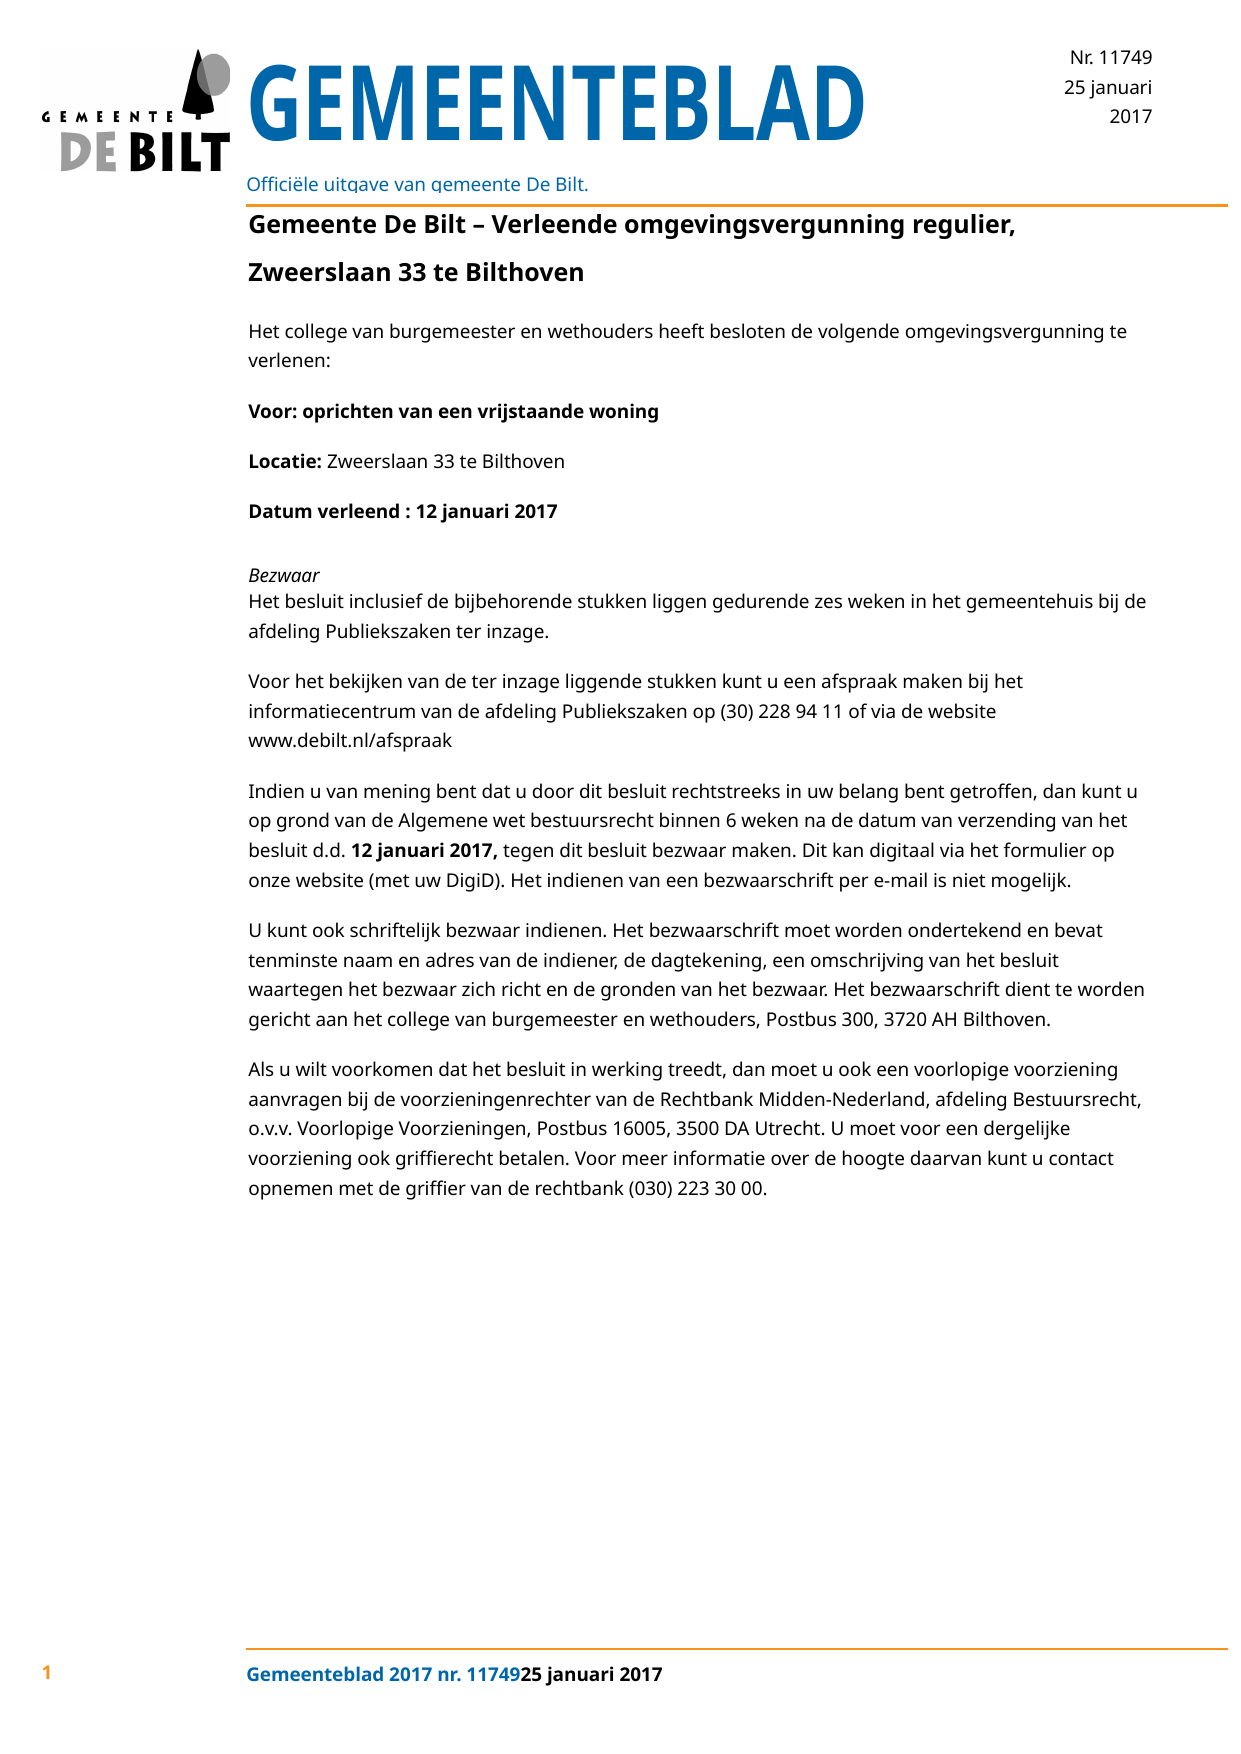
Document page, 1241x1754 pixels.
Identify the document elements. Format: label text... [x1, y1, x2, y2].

text Als u wilt voorkomen dat het besluit in werking treedt, dan moet u ook een voorlopige voorziening aanvragen bij de voorzieningenrechter van de Rechtbank Midden-Nederland, afdeling Bestuursrecht, o.v.v. Voorlopige Voorzieningen, Postbus 16005, 3500 DA Utrecht. U moet voor een dergelijke voorziening ook griffierecht betalen. Voor meer informatie over de hoogte daarvan kunt u contact opnemen met de griffier van de rechtbank (030) 223 30 00. [248, 1056, 1152, 1200]
text Voor het bekijken van de ter inzage liggende stukken kunt u een afspraak maken bij het informatiecentrum van de afdeling Publiekszaken op (30) 228 94 11 of via de website www.debilt.nl/afspraak [248, 668, 1152, 753]
text Bezwaar [248, 563, 1152, 588]
text Datum verleend : 12 januari 2017 [248, 499, 1152, 524]
text Indien u van mening bent dat u door dit besluit rechtstreeks in uw belang bent getroffen, dan kunt u op grond van de Algemene wet bestuursrecht binnen 6 weken na de datum van verzending van het besluit d.d. 12 januari 2017, tegen dit besluit bezwaar maken. Dit kan digitaal via het formulier op onze website (met uw DigiD). Het indienen van een bezwaarschrift per e-mail is niet mogelijk. [248, 778, 1152, 892]
text Het college van burgemeester en wethouders heeft besloten de volgende omgevingsvergunning te verlenen: [248, 318, 1152, 373]
text Voor: oprichten van een vrijstaande woning [248, 398, 1152, 424]
text Het besluit inclusief de bijbehorende stukken liggen gedurende zes weken in het gemeentehuis bij de afdeling Publiekszaken ter inzage. [248, 588, 1152, 644]
picture [41, 47, 231, 172]
text U kunt ook schriftelijk bezwaar indienen. Het bezwaarschrift moet worden ondertekend en bevat tenminste naam en adres van de indiener, de dagtekening, een omschrijving van het besluit waartegen het bezwaar zich richt en de gronden van het bezwaar. Het bezwaarschrift dient te worden gericht aan het college van burgemeester en wethouders, Postbus 300, 3720 AH Bilthoven. [248, 917, 1152, 1032]
text Gemeente De Bilt – Verleende omgevingsvergunning regulier, Zweerslaan 33 te Bilthoven [248, 207, 1152, 288]
text Locatie: Zweerslaan 33 te Bilthoven [248, 448, 1152, 474]
